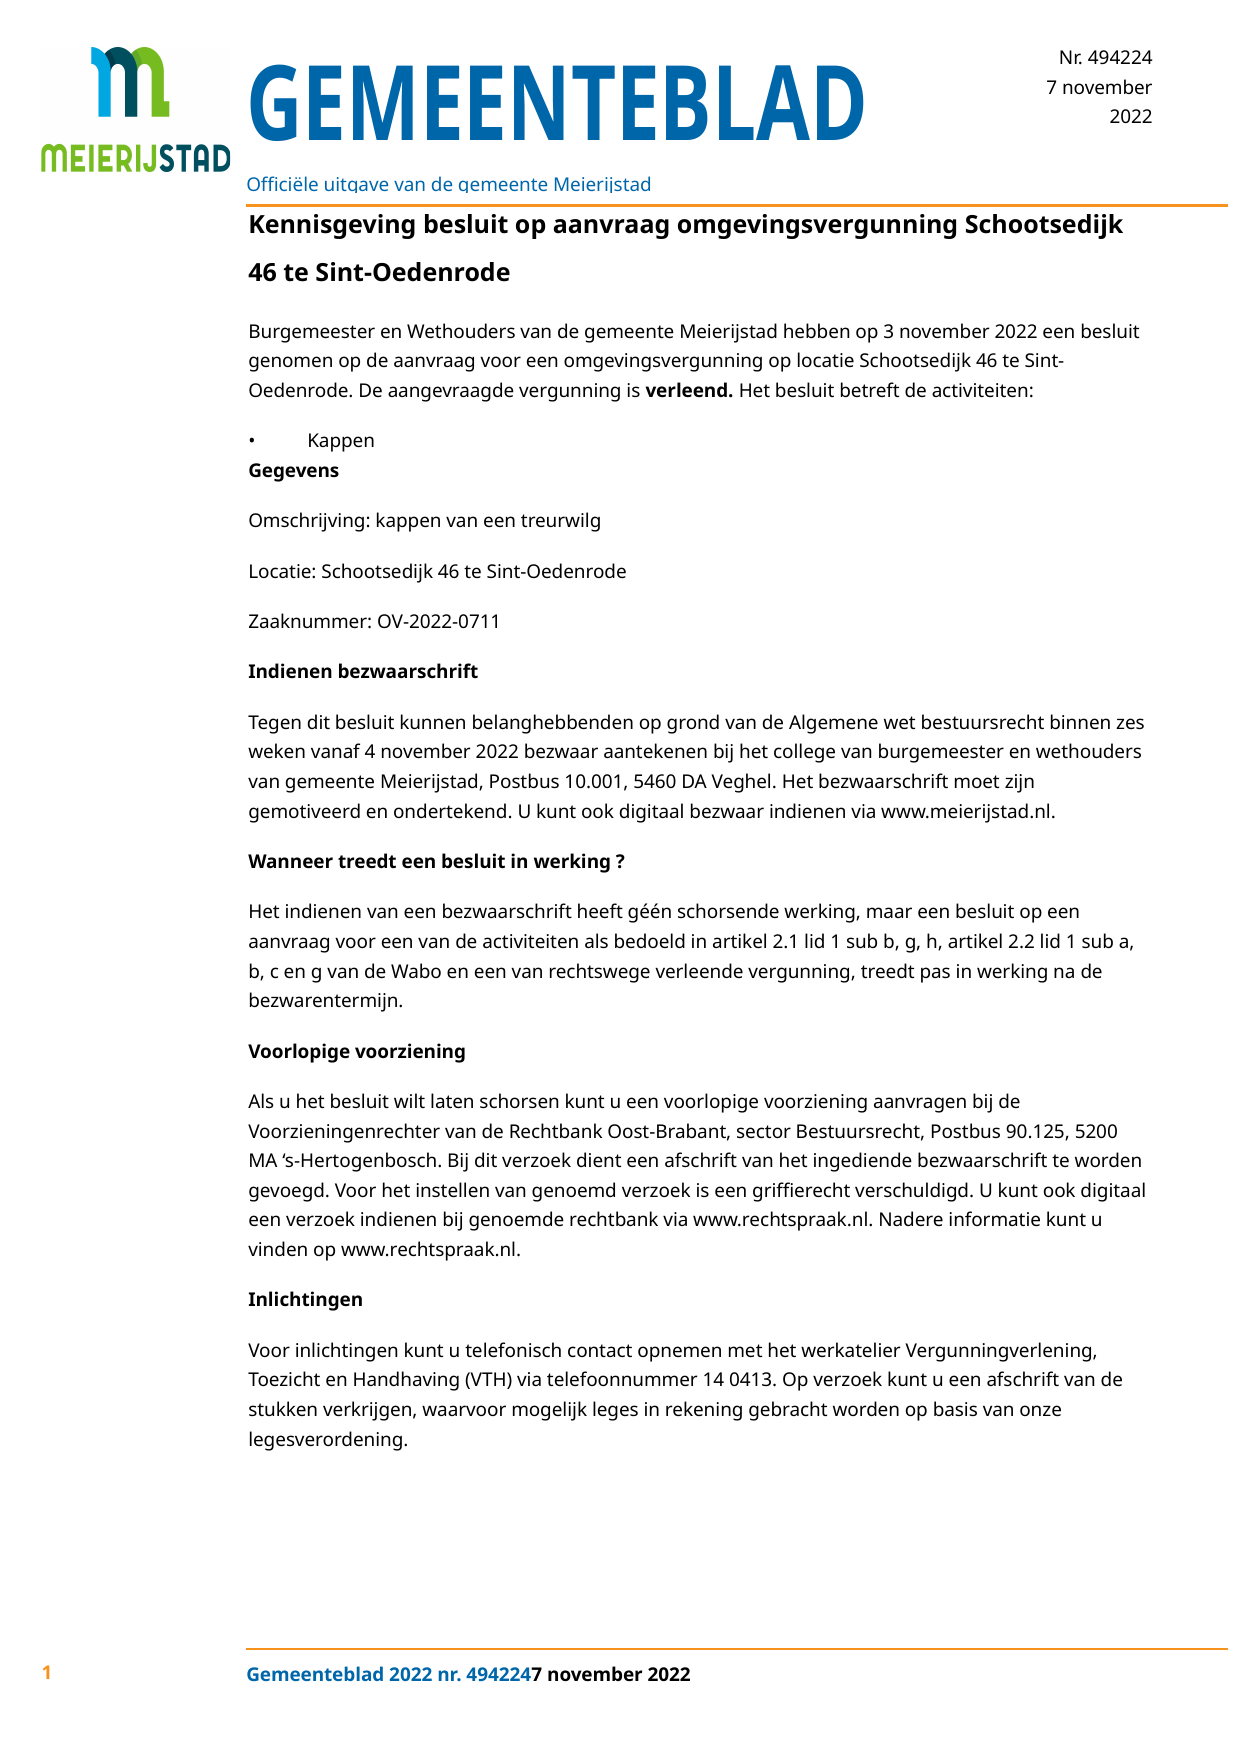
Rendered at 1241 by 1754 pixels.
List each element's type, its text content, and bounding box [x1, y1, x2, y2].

text Gegevens [248, 457, 1152, 483]
text Het indienen van een bezwaarschrift heeft géén schorsende werking, maar een besluit op een aanvraag voor een van de activiteiten als bedoeld in artikel 2.1 lid 1 sub b, g, h, artikel 2.2 lid 1 sub a, b, c en g van de Wabo en een van rechtswege verleende vergunning, treedt pas in werking na de bezwarentermijn. [248, 899, 1152, 1013]
text Indienen bezwaarschrift [248, 659, 1152, 684]
text Als u het besluit wilt laten schorsen kunt u een voorlopige voorziening aanvragen bij de Voorzieningenrechter van de Rechtbank Oost-Brabant, sector Bestuursrecht, Postbus 90.125, 5200 MA ‘s-Hertogenbosch. Bij dit verzoek dient een afschrift van het ingediende bezwaarschrift te worden gevoegd. Voor het instellen van genoemd verzoek is een griffierecht verschuldigd. U kunt ook digitaal een verzoek indienen bij genoemde rechtbank via www.rechtspraak.nl. Nadere informatie kunt u vinden op www.rechtspraak.nl. [248, 1088, 1152, 1262]
text Voorlopige voorziening [248, 1038, 1152, 1064]
text Omschrijving: kappen van een treurwilg [248, 507, 1152, 533]
text Wanneer treedt een besluit in werking ? [248, 848, 1152, 874]
text Voor inlichtingen kunt u telefonisch contact opnemen met het werkatelier Vergunningverlening, Toezicht en Handhaving (VTH) via telefoonnummer 14 0413. Op verzoek kunt u een afschrift van de stukken verkrijgen, waarvoor mogelijk leges in rekening gebracht worden op basis van onze legesverordening. [248, 1337, 1152, 1452]
picture [41, 47, 231, 172]
text Tegen dit besluit kunnen belanghebbenden op grond van de Algemene wet bestuursrecht binnen zes weken vanaf 4 november 2022 bezwaar aantekenen bij het college van burgemeester en wethouders van gemeente Meierijstad, Postbus 10.001, 5460 DA Veghel. Het bezwaarschrift moet zijn gemotiveerd en ondertekend. U kunt ook digitaal bezwaar indienen via www.meierijstad.nl. [248, 709, 1152, 824]
text Locatie: Schootsedijk 46 te Sint-Oedenrode [248, 558, 1152, 584]
text Burgemeester en Wethouders van de gemeente Meierijstad hebben op 3 november 2022 een besluit genomen op de aanvraag voor een omgevingsvergunning op locatie Schootsedijk 46 te Sint-Oedenrode. De aangevraagde vergunning is verleend. Het besluit betreft de activiteiten: [248, 318, 1152, 403]
text Zaaknummer: OV-2022-0711 [248, 608, 1152, 634]
text Kennisgeving besluit op aanvraag omgevingsvergunning Schootsedijk 46 te Sint-Oedenrode [248, 207, 1152, 288]
text Inlichtingen [248, 1287, 1152, 1312]
list Kappen [248, 427, 1152, 453]
